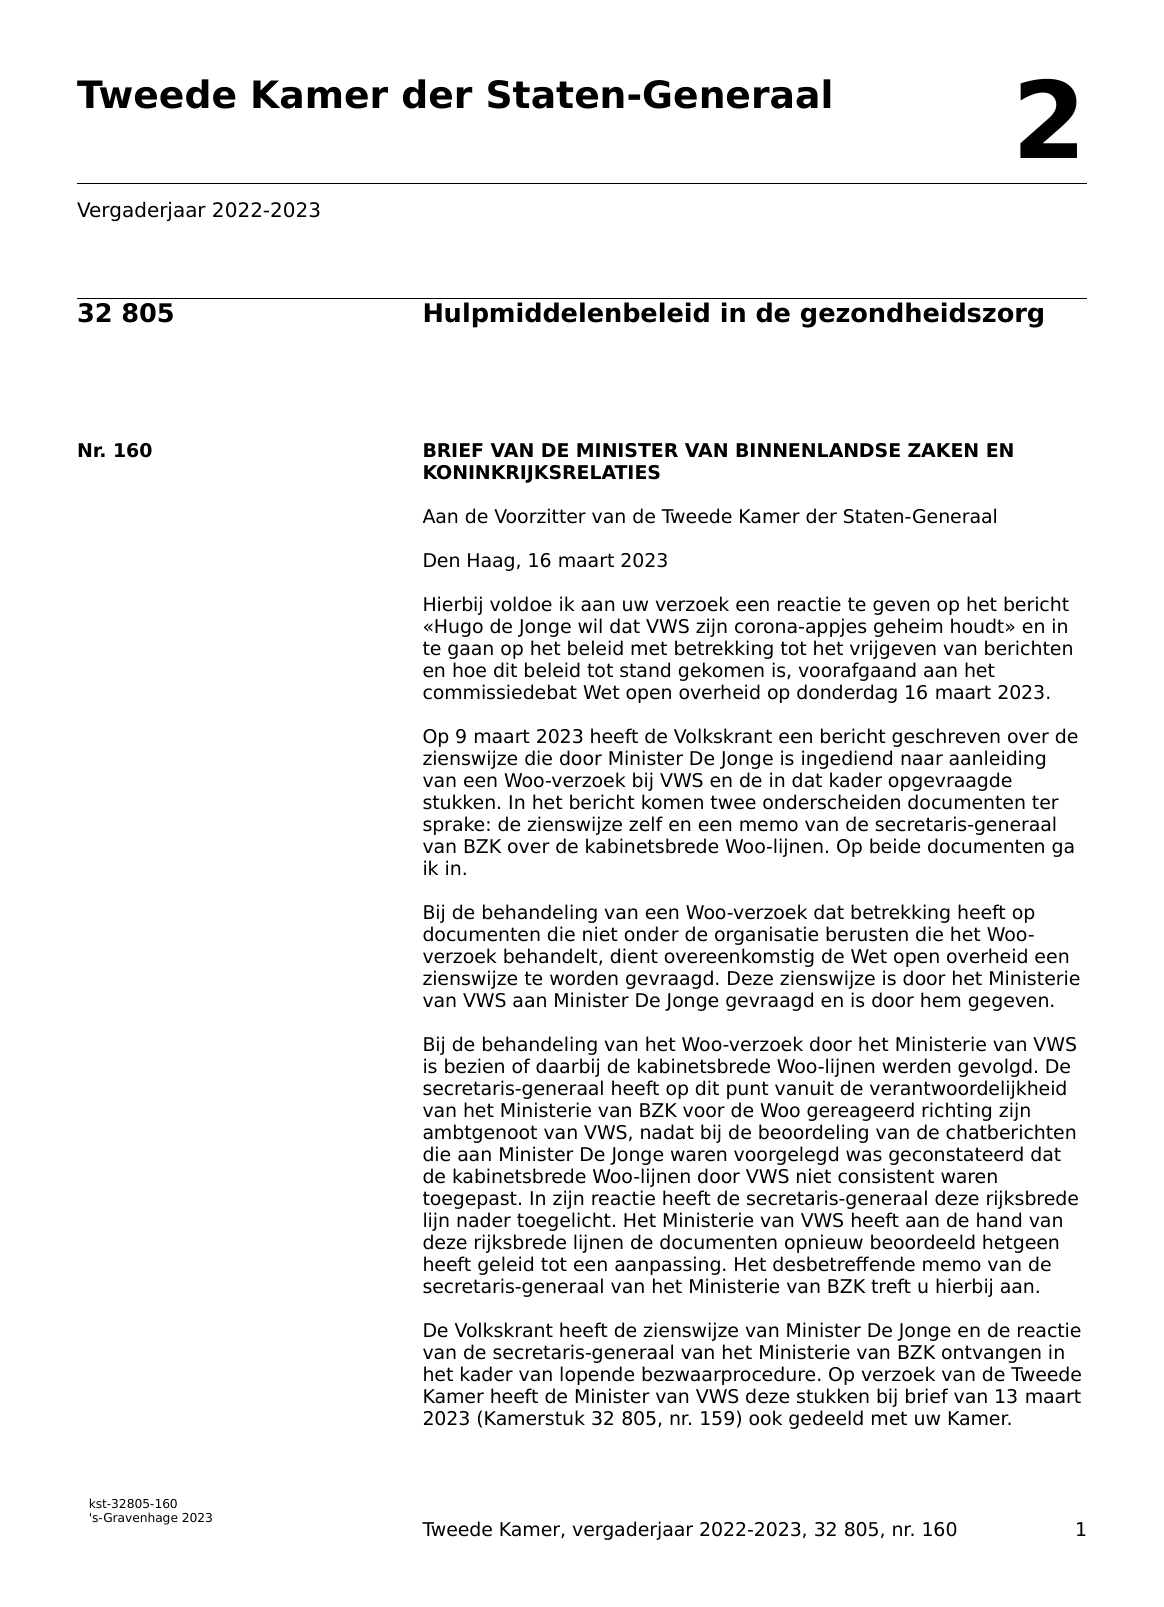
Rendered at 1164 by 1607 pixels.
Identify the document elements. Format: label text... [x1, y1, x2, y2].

text kst-32805-160 [88, 1497, 323, 1511]
text 's-Gravenhage 2023 [88, 1511, 323, 1525]
text Bij de behandeling van een Woo-verzoek dat betrekking heeft op documenten die niet onder de organisatie berusten die het Woo-verzoek behandelt, dient overeenkomstig de Wet open overheid een zienswijze te worden gevraagd. Deze zienswijze is door het Ministerie van VWS aan Minister De Jonge gevraagd en is door hem gegeven. [422, 902, 1087, 1012]
text Aan de Voorzitter van de Tweede Kamer der Staten-Generaal [422, 506, 1087, 528]
table_header 2 [886, 59, 1087, 183]
subtitle Nr. 160 BRIEF VAN DE MINISTER VAN BINNENLANDSE ZAKEN EN KONINKRIJKSRELATIES [77, 440, 1087, 484]
table_cell Vergaderjaar 2022-2023 [77, 184, 1087, 298]
text Hierbij voldoe ik aan uw verzoek een reactie te geven op het bericht «Hugo de Jonge wil dat VWS zijn corona-appjes geheim houdt» en in te gaan op het beleid met betrekking tot het vrijgeven van berichten en hoe dit beleid tot stand gekomen is, voorafgaand aan het commissiedebat Wet open overheid op donderdag 16 maart 2023. [422, 594, 1087, 704]
text Bij de behandeling van het Woo-verzoek door het Ministerie van VWS is bezien of daarbij de kabinetsbrede Woo-lijnen werden gevolgd. De secretaris-generaal heeft op dit punt vanuit de verantwoordelijkheid van het Ministerie van BZK voor de Woo gereageerd richting zijn ambtgenoot van VWS, nadat bij de beoordeling van de chatberichten die aan Minister De Jonge waren voorgelegd was geconstateerd dat de kabinetsbrede Woo-lijnen door VWS niet consistent waren toegepast. In zijn reactie heeft de secretaris-generaal deze rijksbrede lijn nader toegelicht. Het Ministerie van VWS heeft aan de hand van deze rijksbrede lijnen de documenten opnieuw beoordeeld hetgeen heeft geleid tot een aanpassing. Het desbetreffende memo van de secretaris-generaal van het Ministerie van BZK treft u hierbij aan. [422, 1034, 1087, 1298]
text De Volkskrant heeft de zienswijze van Minister De Jonge en de reactie van de secretaris-generaal van het Ministerie van BZK ontvangen in het kader van lopende bezwaarprocedure. Op verzoek van de Tweede Kamer heeft de Minister van VWS deze stukken bij brief van 13 maart 2023 (Kamerstuk 32 805, nr. 159) ook gedeeld met uw Kamer. [422, 1320, 1087, 1430]
text Den Haag, 16 maart 2023 [422, 550, 1087, 572]
table_header Tweede Kamer der Staten-Generaal [77, 59, 886, 183]
subtitle 32 805 Hulpmiddelenbeleid in de gezondheidszorg [77, 299, 1087, 329]
text Op 9 maart 2023 heeft de Volkskrant een bericht geschreven over de zienswijze die door Minister De Jonge is ingediend naar aanleiding van een Woo-verzoek bij VWS en de in dat kader opgevraagde stukken. In het bericht komen twee onderscheiden documenten ter sprake: de zienswijze zelf en een memo van de secretaris-generaal van BZK over de kabinetsbrede Woo-lijnen. Op beide documenten ga ik in. [422, 726, 1087, 880]
